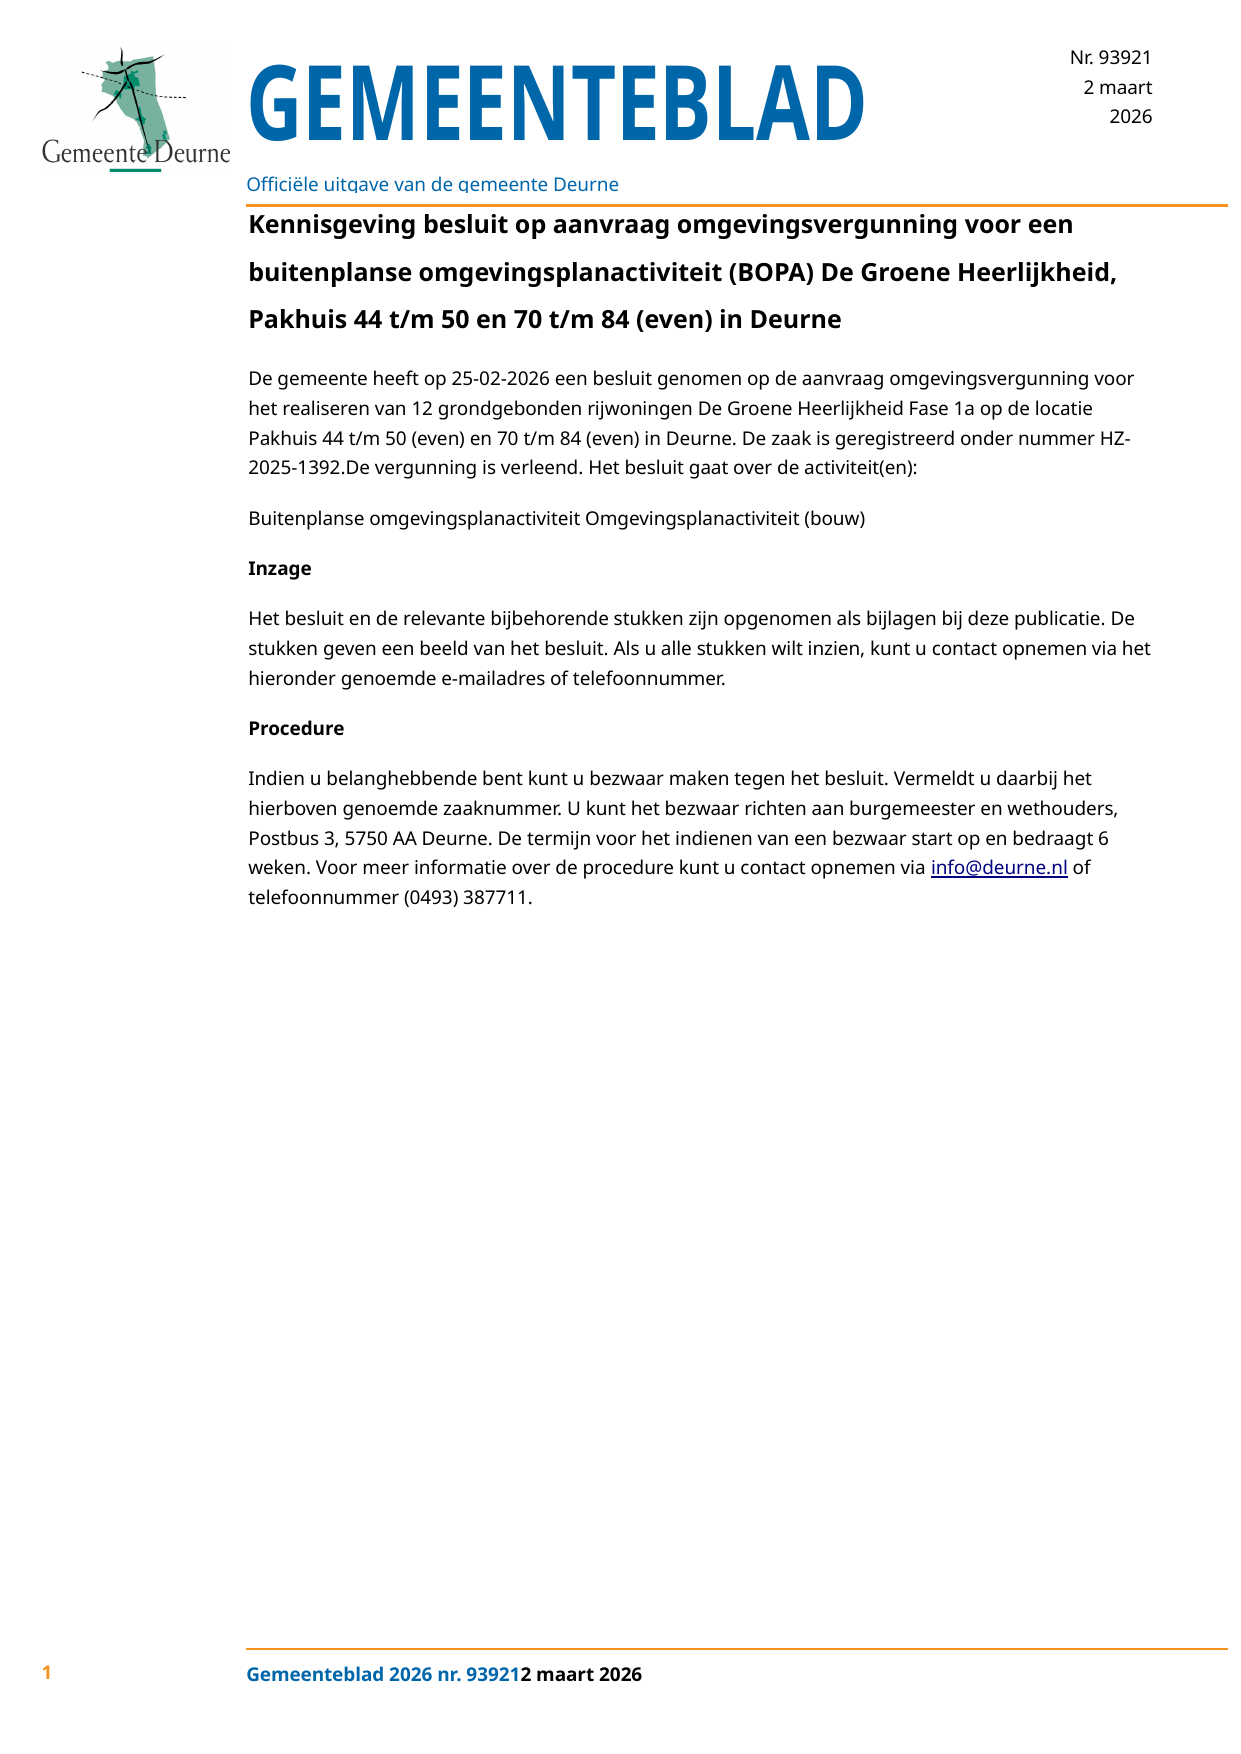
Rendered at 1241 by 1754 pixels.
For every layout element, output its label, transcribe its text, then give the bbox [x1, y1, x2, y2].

text Het besluit en de relevante bijbehorende stukken zijn opgenomen als bijlagen bij deze publicatie. De stukken geven een beeld van het besluit. Als u alle stukken wilt inzien, kunt u contact opnemen via het hieronder genoemde e-mailadres of telefoonnummer. [248, 606, 1152, 690]
text Inzage [248, 555, 1152, 581]
text De gemeente heeft op 25-02-2026 een besluit genomen op de aanvraag omgevingsvergunning voor het realiseren van 12 grondgebonden rijwoningen De Groene Heerlijkheid Fase 1a op de locatie Pakhuis 44 t/m 50 (even) en 70 t/m 84 (even) in Deurne. De zaak is geregistreerd onder nummer HZ-2025-1392.De vergunning is verleend. Het besluit gaat over de activiteit(en): [248, 366, 1152, 480]
text Procedure [248, 715, 1152, 741]
text Buitenplanse omgevingsplanactiviteit Omgevingsplanactiviteit (bouw) [248, 505, 1152, 530]
text Kennisgeving besluit op aanvraag omgevingsvergunning voor een buitenplanse omgevingsplanactiviteit (BOPA) De Groene Heerlijkheid, Pakhuis 44 t/m 50 en 70 t/m 84 (even) in Deurne [248, 207, 1152, 336]
text Indien u belanghebbende bent kunt u bezwaar maken tegen het besluit. Vermeldt u daarbij het hierboven genoemde zaaknummer. U kunt het bezwaar richten aan burgemeester en wethouders, Postbus 3, 5750 AA Deurne. De termijn voor het indienen van een bezwaar start op en bedraagt 6 weken. Voor meer informatie over de procedure kunt u contact opnemen via info@deurne.nl of telefoonnummer (0493) 387711. [248, 766, 1152, 909]
picture [41, 47, 231, 172]
